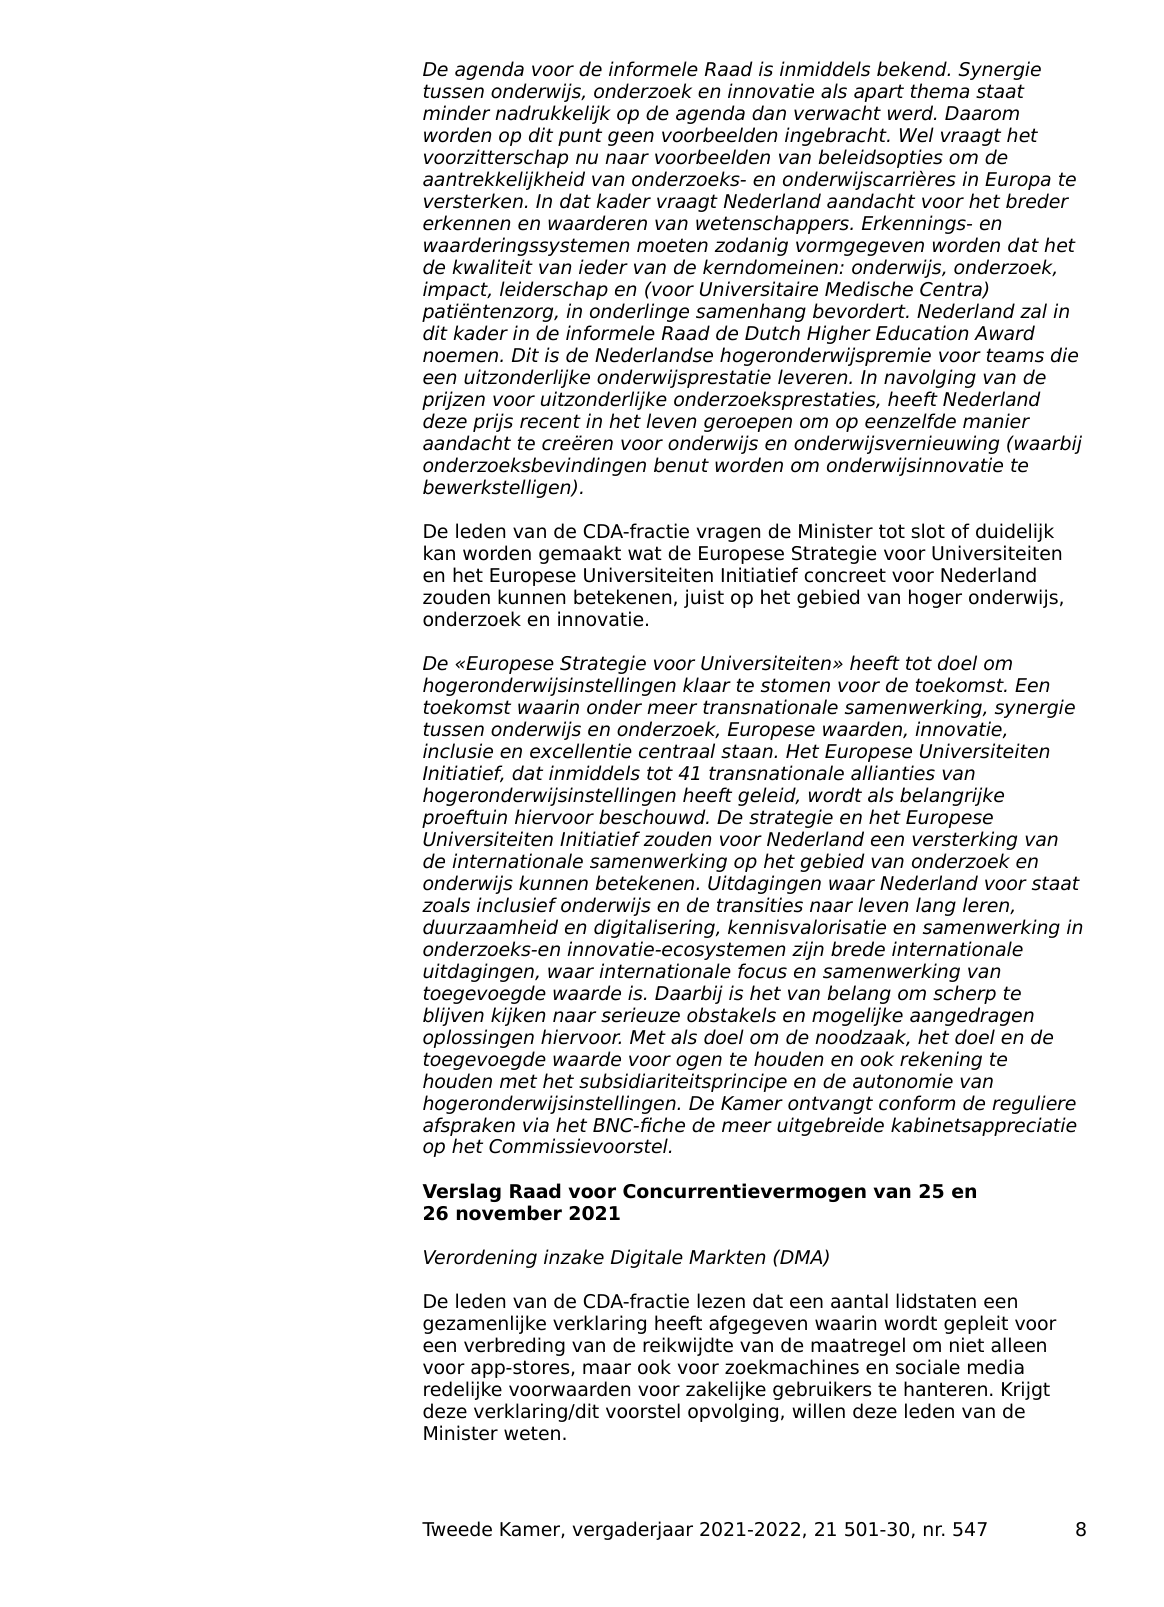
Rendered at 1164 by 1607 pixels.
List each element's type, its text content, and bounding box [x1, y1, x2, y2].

text De leden van de CDA-fractie lezen dat een aantal lidstaten een gezamenlijke verklaring heeft afgegeven waarin wordt gepleit voor een verbreding van de reikwijdte van de maatregel om niet alleen voor app-stores, maar ook voor zoekmachines en sociale media redelijke voorwaarden voor zakelijke gebruikers te hanteren. Krijgt deze verklaring/dit voorstel opvolging, willen deze leden van de Minister weten. [422, 1291, 1087, 1445]
subtitle Verslag Raad voor Concurrentievermogen van 25 en 26 november 2021 [422, 1181, 1087, 1224]
text De «Europese Strategie voor Universiteiten» heeft tot doel om hogeronderwijsinstellingen klaar te stomen voor de toekomst. Een toekomst waarin onder meer transnationale samenwerking, synergie tussen onderwijs en onderzoek, Europese waarden, innovatie, inclusie en excellentie centraal staan. Het Europese Universiteiten Initiatief, dat inmiddels tot 41 transnationale allianties van hogeronderwijsinstellingen heeft geleid, wordt als belangrijke proeftuin hiervoor beschouwd. De strategie en het Europese Universiteiten Initiatief zouden voor Nederland een versterking van de internationale samenwerking op het gebied van onderzoek en onderwijs kunnen betekenen. Uitdagingen waar Nederland voor staat zoals inclusief onderwijs en de transities naar leven lang leren, duurzaamheid en digitalisering, kennisvalorisatie en samenwerking in onderzoeks-en innovatie-ecosystemen zijn brede internationale uitdagingen, waar internationale focus en samenwerking van toegevoegde waarde is. Daarbij is het van belang om scherp te blijven kijken naar serieuze obstakels en mogelijke aangedragen oplossingen hiervoor. Met als doel om de noodzaak, het doel en de toegevoegde waarde voor ogen te houden en ook rekening te houden met het subsidiariteitsprincipe en de autonomie van hogeronderwijsinstellingen. De Kamer ontvangt conform de reguliere afspraken via het BNC-fiche de meer uitgebreide kabinetsappreciatie op het Commissievoorstel. [422, 653, 1087, 1158]
text De agenda voor de informele Raad is inmiddels bekend. Synergie tussen onderwijs, onderzoek en innovatie als apart thema staat minder nadrukkelijk op de agenda dan verwacht werd. Daarom worden op dit punt geen voorbeelden ingebracht. Wel vraagt het voorzitterschap nu naar voorbeelden van beleidsopties om de aantrekkelijkheid van onderzoeks- en onderwijscarrières in Europa te versterken. In dat kader vraagt Nederland aandacht voor het breder erkennen en waarderen van wetenschappers. Erkennings- en waarderingssystemen moeten zodanig vormgegeven worden dat het de kwaliteit van ieder van de kerndomeinen: onderwijs, onderzoek, impact, leiderschap en (voor Universitaire Medische Centra) patiëntenzorg, in onderlinge samenhang bevordert. Nederland zal in dit kader in de informele Raad de Dutch Higher Education Award noemen. Dit is de Nederlandse hogeronderwijspremie voor teams die een uitzonderlijke onderwijsprestatie leveren. In navolging van de prijzen voor uitzonderlijke onderzoeksprestaties, heeft Nederland deze prijs recent in het leven geroepen om op eenzelfde manier aandacht te creëren voor onderwijs en onderwijsvernieuwing (waarbij onderzoeksbevindingen benut worden om onderwijsinnovatie te bewerkstelligen). [422, 59, 1087, 499]
subtitle Verordening inzake Digitale Markten (DMA) [422, 1247, 1087, 1269]
text De leden van de CDA-fractie vragen de Minister tot slot of duidelijk kan worden gemaakt wat de Europese Strategie voor Universiteiten en het Europese Universiteiten Initiatief concreet voor Nederland zouden kunnen betekenen, juist op het gebied van hoger onderwijs, onderzoek en innovatie. [422, 521, 1087, 631]
